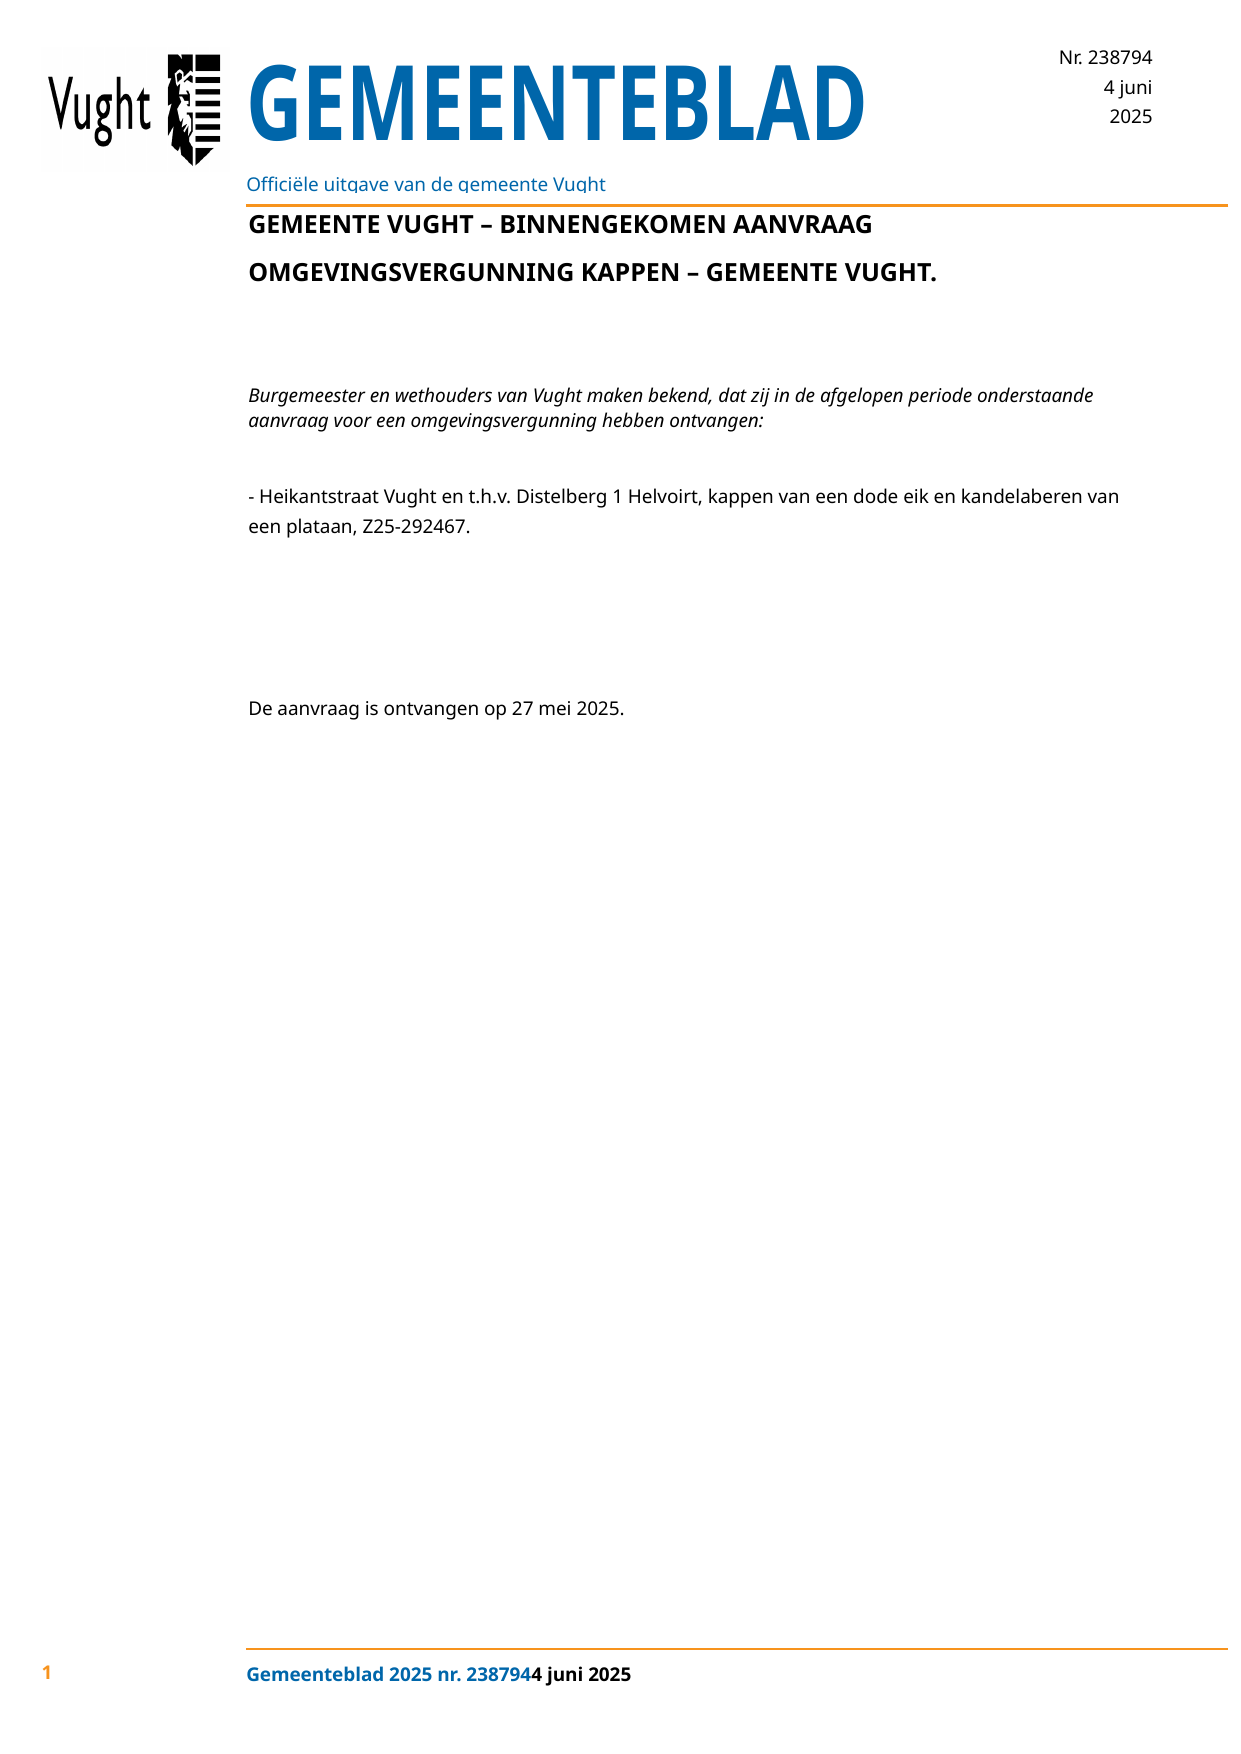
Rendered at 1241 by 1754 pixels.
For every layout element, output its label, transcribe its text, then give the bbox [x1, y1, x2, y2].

text - Heikantstraat Vught en t.h.v. Distelberg 1 Helvoirt, kappen van een dode eik en kandelaberen van een plataan, Z25-292467. [248, 484, 1152, 539]
text GEMEENTE VUGHT – BINNENGEKOMEN AANVRAAG OMGEVINGSVERGUNNING KAPPEN – GEMEENTE VUGHT. [248, 207, 1152, 288]
text De aanvraag is ontvangen op 27 mei 2025. [248, 695, 1152, 721]
text Burgemeester en wethouders van Vught maken bekend, dat zij in de afgelopen periode onderstaande aanvraag voor een omgevingsvergunning hebben ontvangen: [248, 382, 1152, 433]
picture [41, 47, 231, 172]
